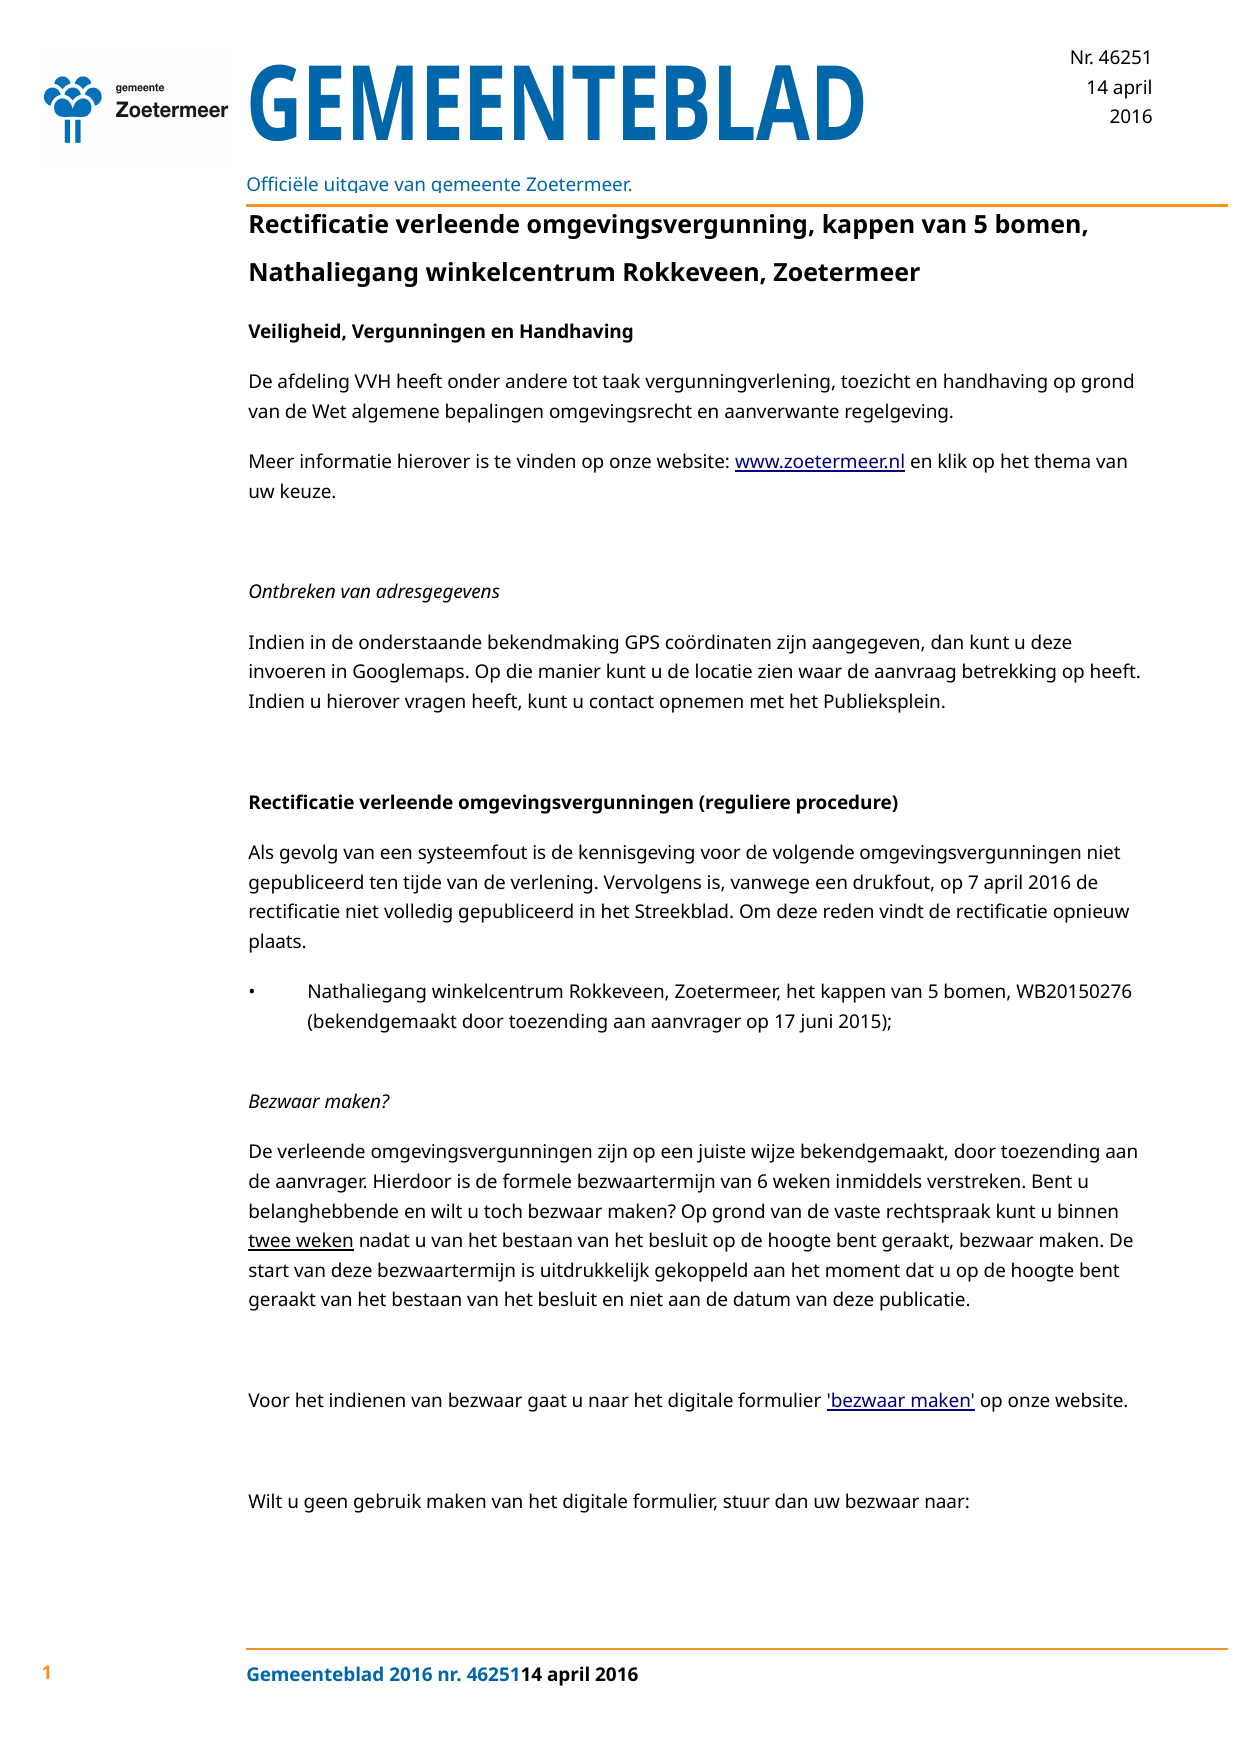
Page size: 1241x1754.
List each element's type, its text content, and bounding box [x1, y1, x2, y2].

picture [41, 47, 231, 172]
text De afdeling VVH heeft onder andere tot taak vergunningverlening, toezicht en handhaving op grond van de Wet algemene bepalingen omgevingsrecht en aanverwante regelgeving. [248, 368, 1152, 424]
text Veiligheid, Vergunningen en Handhaving [248, 318, 1152, 344]
text Rectificatie verleende omgevingsvergunningen (reguliere procedure) [248, 789, 1152, 815]
text De verleende omgevingsvergunningen zijn op een juiste wijze bekendgemaakt, door toezending aan de aanvrager. Hierdoor is de formele bezwaartermijn van 6 weken inmiddels verstreken. Bent u belanghebbende en wilt u toch bezwaar maken? Op grond van de vaste rechtspraak kunt u binnen twee weken nadat u van het bestaan van het besluit op de hoogte bent geraakt, bezwaar maken. De start van deze bezwaartermijn is uitdrukkelijk gekoppeld aan het moment dat u op de hoogte bent geraakt van het bestaan van het besluit en niet aan de datum van deze publicatie. [248, 1139, 1152, 1312]
text Rectificatie verleende omgevingsvergunning, kappen van 5 bomen, Nathaliegang winkelcentrum Rokkeveen, Zoetermeer [248, 207, 1152, 288]
text Voor het indienen van bezwaar gaat u naar het digitale formulier 'bezwaar maken' op onze website. [248, 1387, 1152, 1413]
text Als gevolg van een systeemfout is de kennisgeving voor de volgende omgevingsvergunningen niet gepubliceerd ten tijde van de verlening. Vervolgens is, vanwege een drukfout, op 7 april 2016 de rectificatie niet volledig gepubliceerd in het Streekblad. Om deze reden vindt de rectificatie opnieuw plaats. [248, 839, 1152, 954]
list Nathaliegang winkelcentrum Rokkeveen, Zoetermeer, het kappen van 5 bomen, WB20150276 (bekendgemaakt door toezending aan aanvrager op 17 juni 2015); [248, 979, 1152, 1034]
text Meer informatie hierover is te vinden op onze website: www.zoetermeer.nl en klik op het thema van uw keuze. [248, 448, 1152, 504]
text Bezwaar maken? [248, 1088, 1152, 1114]
text Indien in de onderstaande bekendmaking GPS coördinaten zijn aangegeven, dan kunt u deze invoeren in Googlemaps. Op die manier kunt u de locatie zien waar de aanvraag betrekking op heeft. Indien u hierover vragen heeft, kunt u contact opnemen met het Publieksplein. [248, 629, 1152, 714]
text Wilt u geen gebruik maken van het digitale formulier, stuur dan uw bezwaar naar: [248, 1488, 1152, 1514]
text Ontbreken van adresgegevens [248, 579, 1152, 604]
